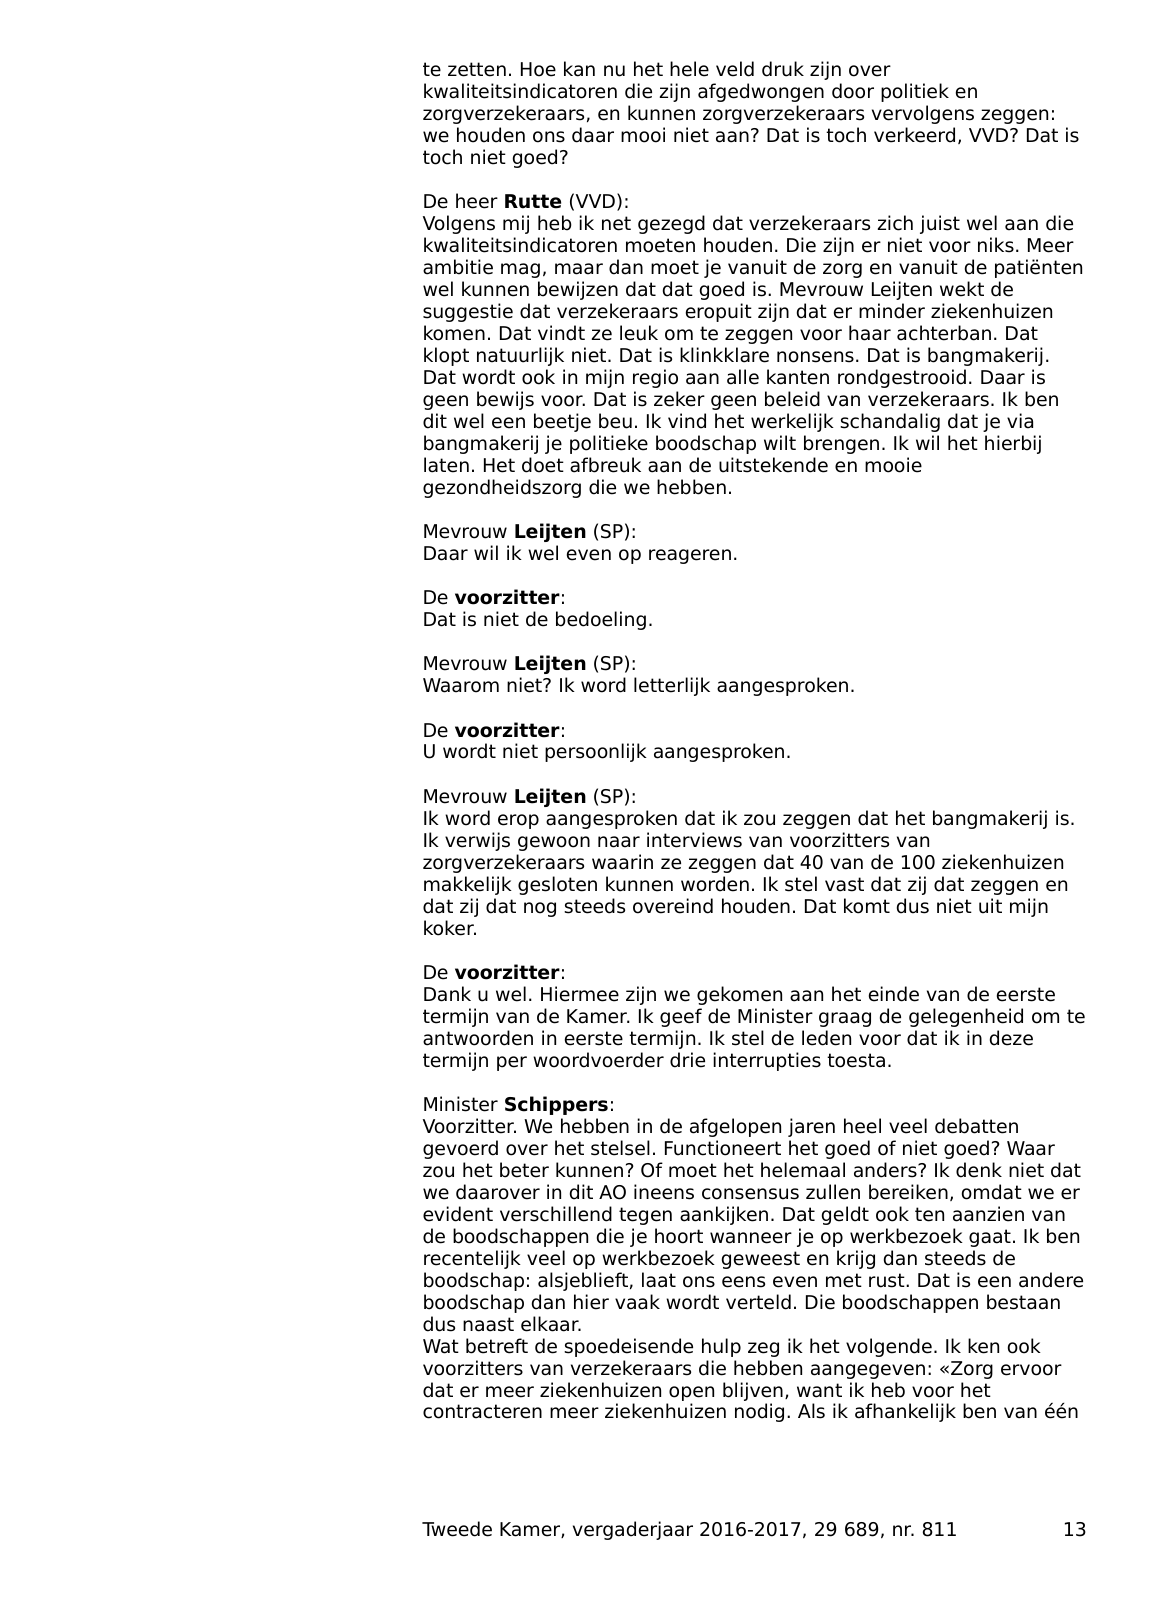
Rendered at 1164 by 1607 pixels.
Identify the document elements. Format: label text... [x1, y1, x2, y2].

text Waarom niet? Ik word letterlijk aangesproken. [422, 675, 1087, 697]
text Minister Schippers: [422, 1094, 1087, 1116]
text Voorzitter. We hebben in de afgelopen jaren heel veel debatten gevoerd over het stelsel. Functioneert het goed of niet goed? Waar zou het beter kunnen? Of moet het helemaal anders? Ik denk niet dat we daarover in dit AO ineens consensus zullen bereiken, omdat we er evident verschillend tegen aankijken. Dat geldt ook ten aanzien van de boodschappen die je hoort wanneer je op werkbezoek gaat. Ik ben recentelijk veel op werkbezoek geweest en krijg dan steeds de boodschap: alsjeblieft, laat ons eens even met rust. Dat is een andere boodschap dan hier vaak wordt verteld. Die boodschappen bestaan dus naast elkaar. [422, 1116, 1087, 1336]
text Mevrouw Leijten (SP): [422, 653, 1087, 675]
text Daar wil ik wel even op reageren. [422, 543, 1087, 565]
text De heer Rutte (VVD): [422, 191, 1087, 213]
text De voorzitter: [422, 719, 1087, 741]
text Mevrouw Leijten (SP): [422, 521, 1087, 543]
text Dat is niet de bedoeling. [422, 609, 1087, 631]
text Dank u wel. Hiermee zijn we gekomen aan het einde van de eerste termijn van de Kamer. Ik geef de Minister graag de gelegenheid om te antwoorden in eerste termijn. Ik stel de leden voor dat ik in deze termijn per woordvoerder drie interrupties toesta. [422, 984, 1087, 1072]
text Wat betreft de spoedeisende hulp zeg ik het volgende. Ik ken ook voorzitters van verzekeraars die hebben aangegeven: «Zorg ervoor dat er meer ziekenhuizen open blijven, want ik heb voor het contracteren meer ziekenhuizen nodig. Als ik afhankelijk ben van één [422, 1336, 1087, 1423]
text De voorzitter: [422, 962, 1087, 984]
text Volgens mij heb ik net gezegd dat verzekeraars zich juist wel aan die kwaliteitsindicatoren moeten houden. Die zijn er niet voor niks. Meer ambitie mag, maar dan moet je vanuit de zorg en vanuit de patiënten wel kunnen bewijzen dat dat goed is. Mevrouw Leijten wekt de suggestie dat verzekeraars eropuit zijn dat er minder ziekenhuizen komen. Dat vindt ze leuk om te zeggen voor haar achterban. Dat klopt natuurlijk niet. Dat is klinkklare nonsens. Dat is bangmakerij. Dat wordt ook in mijn regio aan alle kanten rondgestrooid. Daar is geen bewijs voor. Dat is zeker geen beleid van verzekeraars. Ik ben dit wel een beetje beu. Ik vind het werkelijk schandalig dat je via bangmakerij je politieke boodschap wilt brengen. Ik wil het hierbij laten. Het doet afbreuk aan de uitstekende en mooie gezondheidszorg die we hebben. [422, 213, 1087, 499]
text U wordt niet persoonlijk aangesproken. [422, 741, 1087, 763]
text te zetten. Hoe kan nu het hele veld druk zijn over kwaliteitsindicatoren die zijn afgedwongen door politiek en zorgverzekeraars, en kunnen zorgverzekeraars vervolgens zeggen: we houden ons daar mooi niet aan? Dat is toch verkeerd, VVD? Dat is toch niet goed? [422, 59, 1087, 169]
text De voorzitter: [422, 587, 1087, 609]
text Mevrouw Leijten (SP): [422, 786, 1087, 808]
text Ik word erop aangesproken dat ik zou zeggen dat het bangmakerij is. Ik verwijs gewoon naar interviews van voorzitters van zorgverzekeraars waarin ze zeggen dat 40 van de 100 ziekenhuizen makkelijk gesloten kunnen worden. Ik stel vast dat zij dat zeggen en dat zij dat nog steeds overeind houden. Dat komt dus niet uit mijn koker. [422, 808, 1087, 939]
